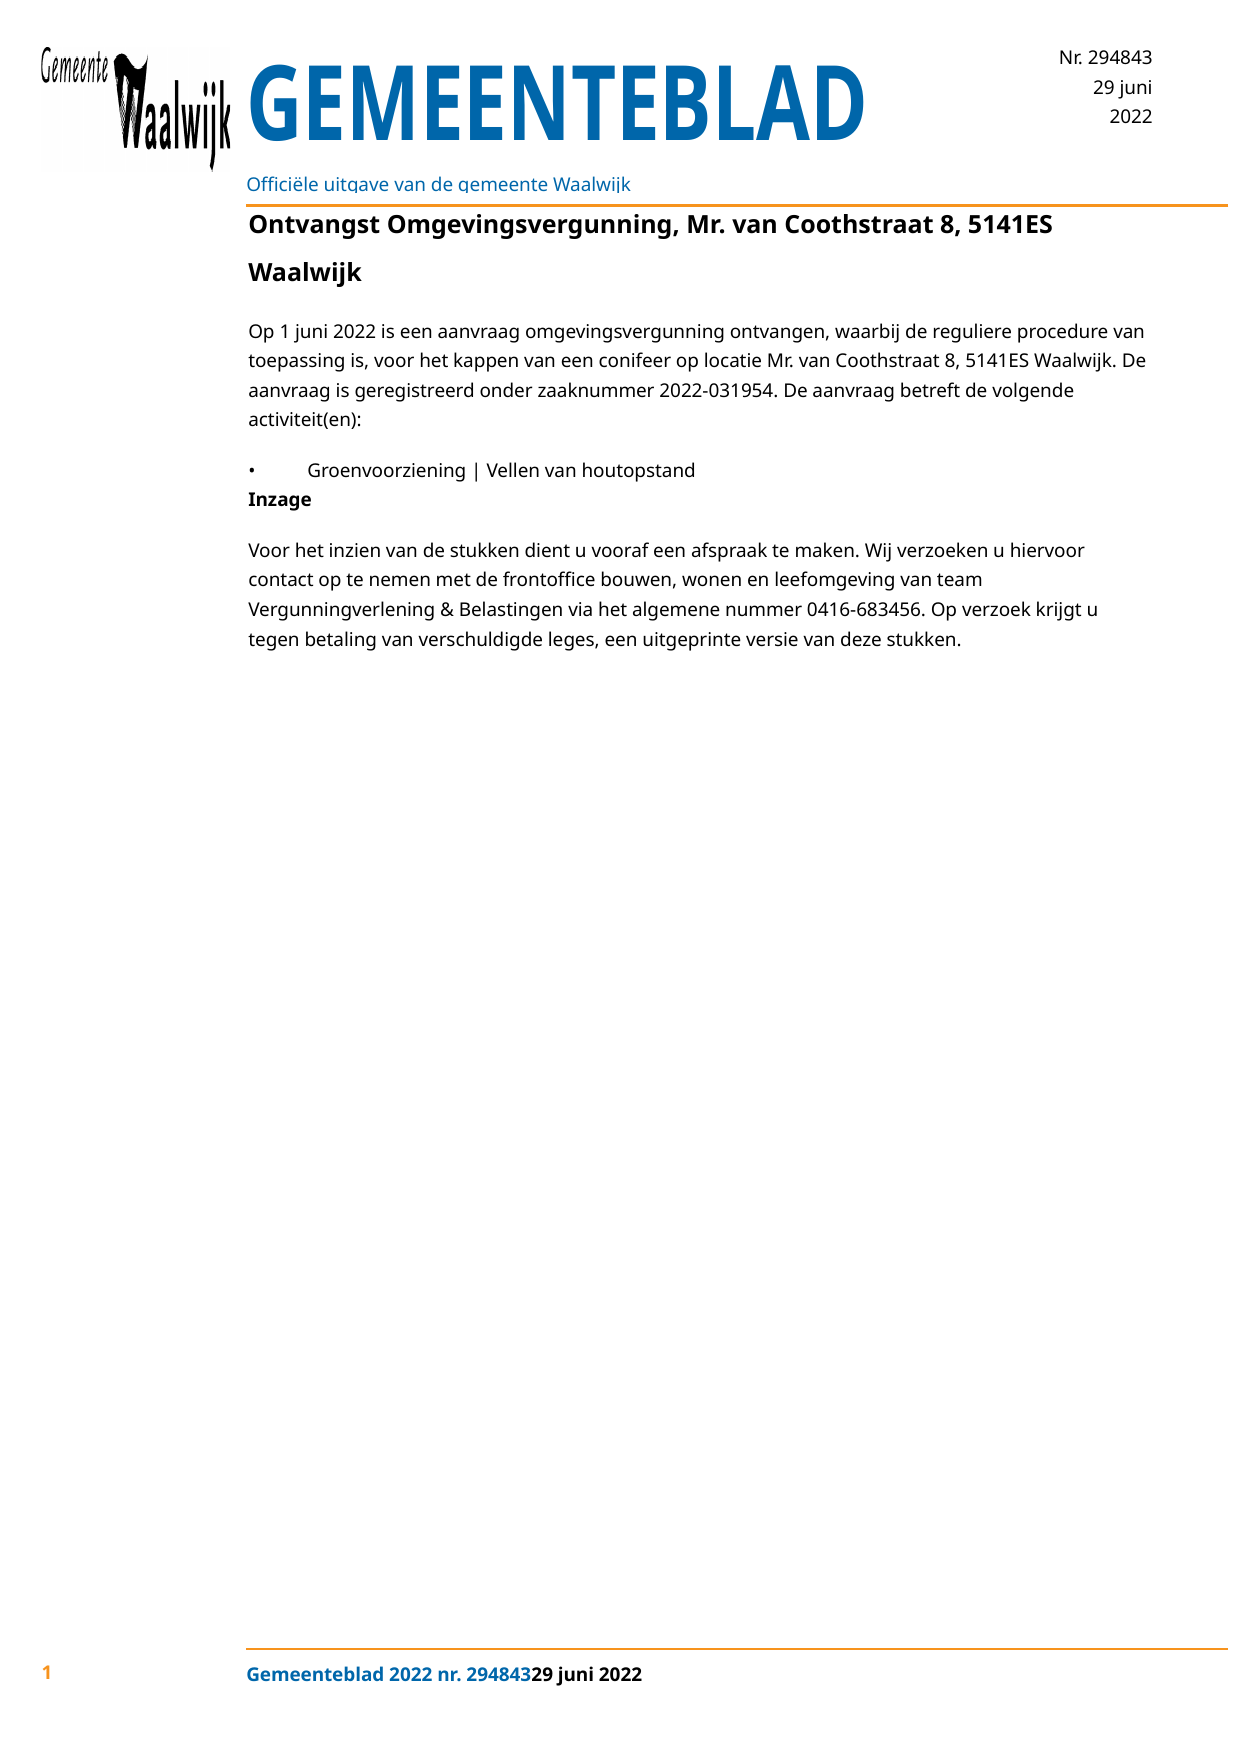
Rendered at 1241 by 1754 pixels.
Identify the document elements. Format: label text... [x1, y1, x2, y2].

picture [41, 47, 231, 172]
text Voor het inzien van de stukken dient u vooraf een afspraak te maken. Wij verzoeken u hiervoor contact op te nemen met de frontoffice bouwen, wonen en leefomgeving van team Vergunningverlening & Belastingen via het algemene nummer 0416-683456. Op verzoek krijgt u tegen betaling van verschuldigde leges, een uitgeprinte versie van deze stukken. [248, 537, 1152, 652]
text Inzage [248, 487, 1152, 512]
text Op 1 juni 2022 is een aanvraag omgevingsvergunning ontvangen, waarbij de reguliere procedure van toepassing is, voor het kappen van een conifeer op locatie Mr. van Coothstraat 8, 5141ES Waalwijk. De aanvraag is geregistreerd onder zaaknummer 2022-031954. De aanvraag betreft de volgende activiteit(en): [248, 318, 1152, 432]
text Ontvangst Omgevingsvergunning, Mr. van Coothstraat 8, 5141ES Waalwijk [248, 207, 1152, 288]
list Groenvoorziening | Vellen van houtopstand [248, 457, 1152, 483]
